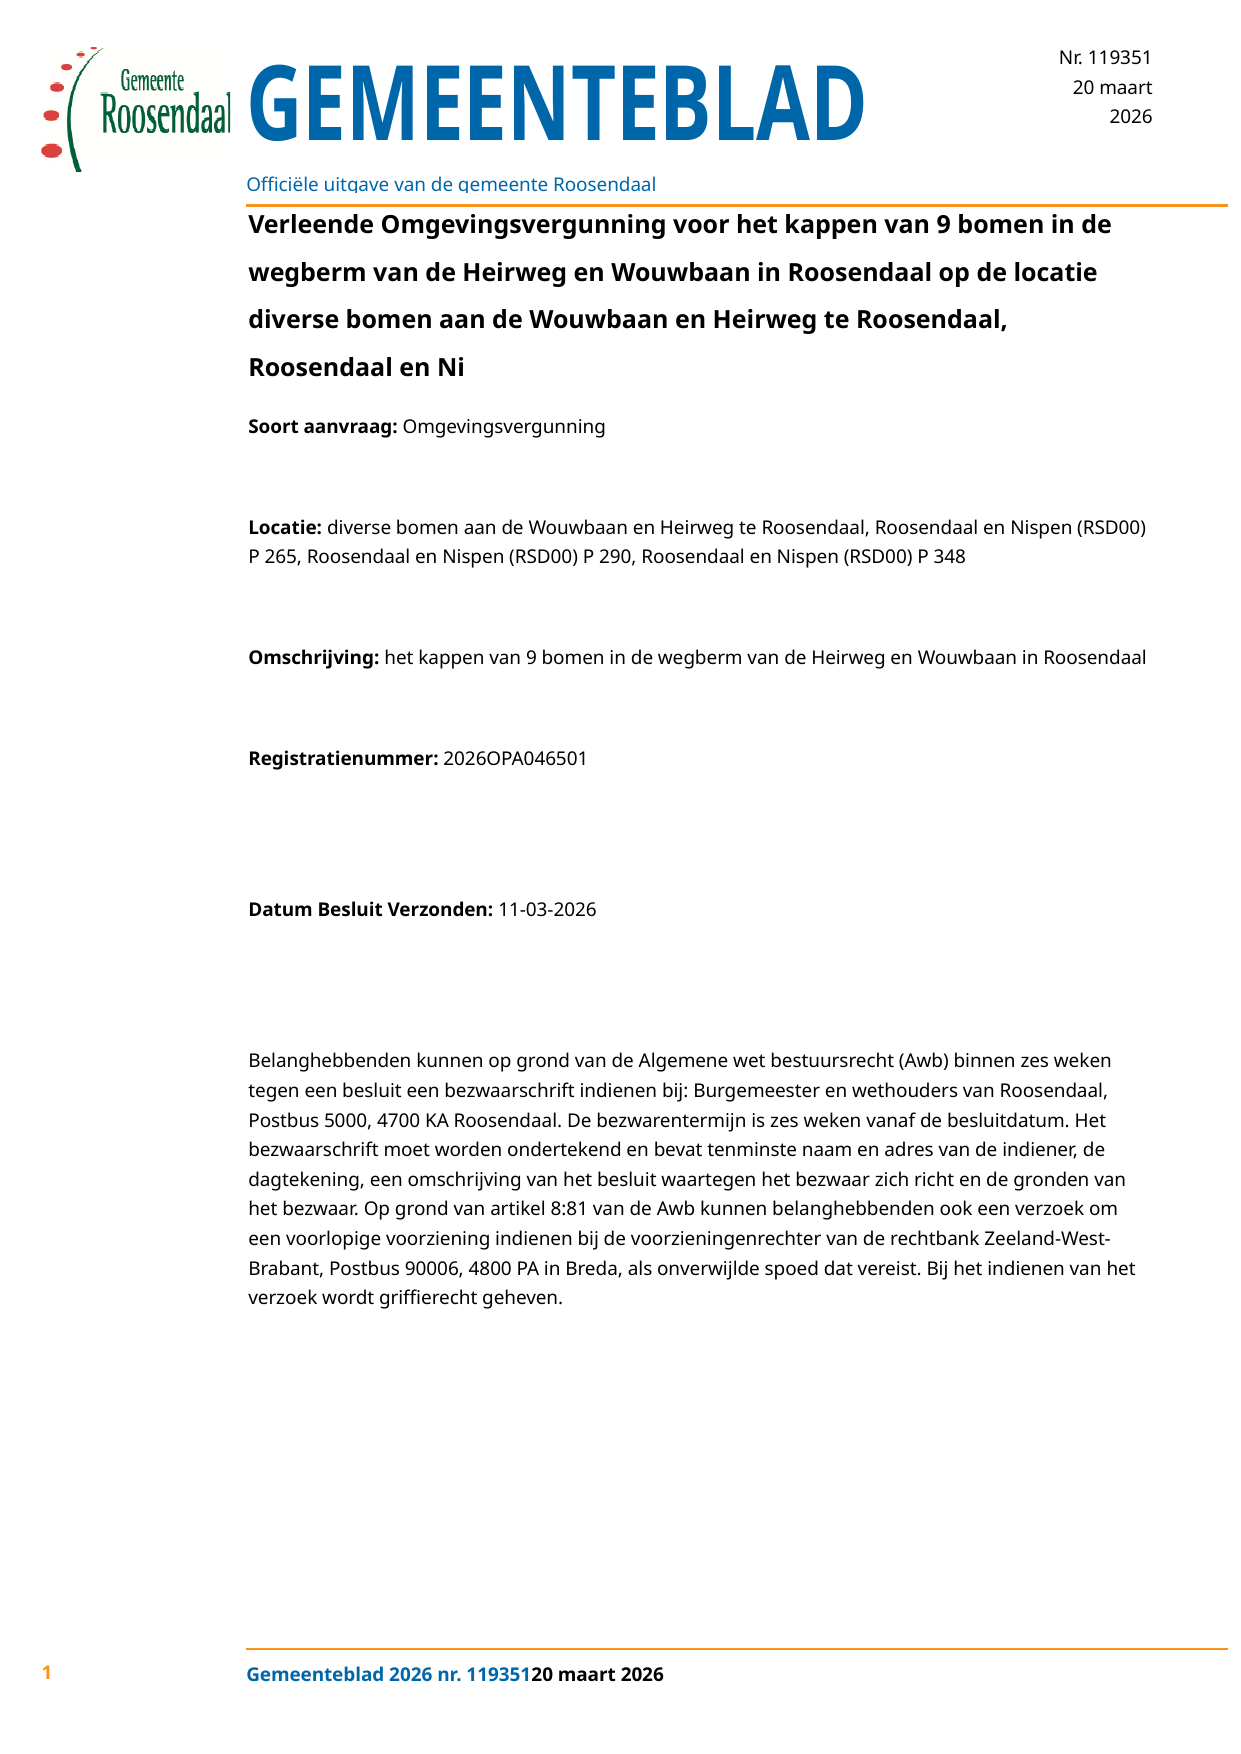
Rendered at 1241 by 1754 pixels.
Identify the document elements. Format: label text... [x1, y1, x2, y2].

text Datum Besluit Verzonden: 11-03-2026 [248, 896, 1152, 922]
text Omschrijving: het kappen van 9 bomen in de wegberm van de Heirweg en Wouwbaan in Roosendaal [248, 644, 1152, 670]
picture [41, 47, 231, 172]
text Soort aanvraag: Omgevingsvergunning [248, 413, 1152, 439]
text Locatie: diverse bomen aan de Wouwbaan en Heirweg te Roosendaal, Roosendaal en Nispen (RSD00) P 265, Roosendaal en Nispen (RSD00) P 290, Roosendaal en Nispen (RSD00) P 348 [248, 514, 1152, 569]
text Verleende Omgevingsvergunning voor het kappen van 9 bomen in de wegberm van de Heirweg en Wouwbaan in Roosendaal op de locatie diverse bomen aan de Wouwbaan en Heirweg te Roosendaal, Roosendaal en Ni [248, 207, 1152, 384]
text Belanghebbenden kunnen op grond van de Algemene wet bestuursrecht (Awb) binnen zes weken tegen een besluit een bezwaarschrift indienen bij: Burgemeester en wethouders van Roosendaal, Postbus 5000, 4700 KA Roosendaal. De bezwarentermijn is zes weken vanaf de besluitdatum. Het bezwaarschrift moet worden ondertekend en bevat tenminste naam en adres van de indiener, de dagtekening, een omschrijving van het besluit waartegen het bezwaar zich richt en de gronden van het bezwaar. Op grond van artikel 8:81 van de Awb kunnen belanghebbenden ook een verzoek om een voorlopige voorziening indienen bij de voorzieningenrechter van de rechtbank Zeeland-West-Brabant, Postbus 90006, 4800 PA in Breda, als onverwijlde spoed dat vereist. Bij het indienen van het verzoek wordt griffierecht geheven. [248, 1048, 1152, 1310]
text Registratienummer: 2026OPA046501 [248, 745, 1152, 771]
